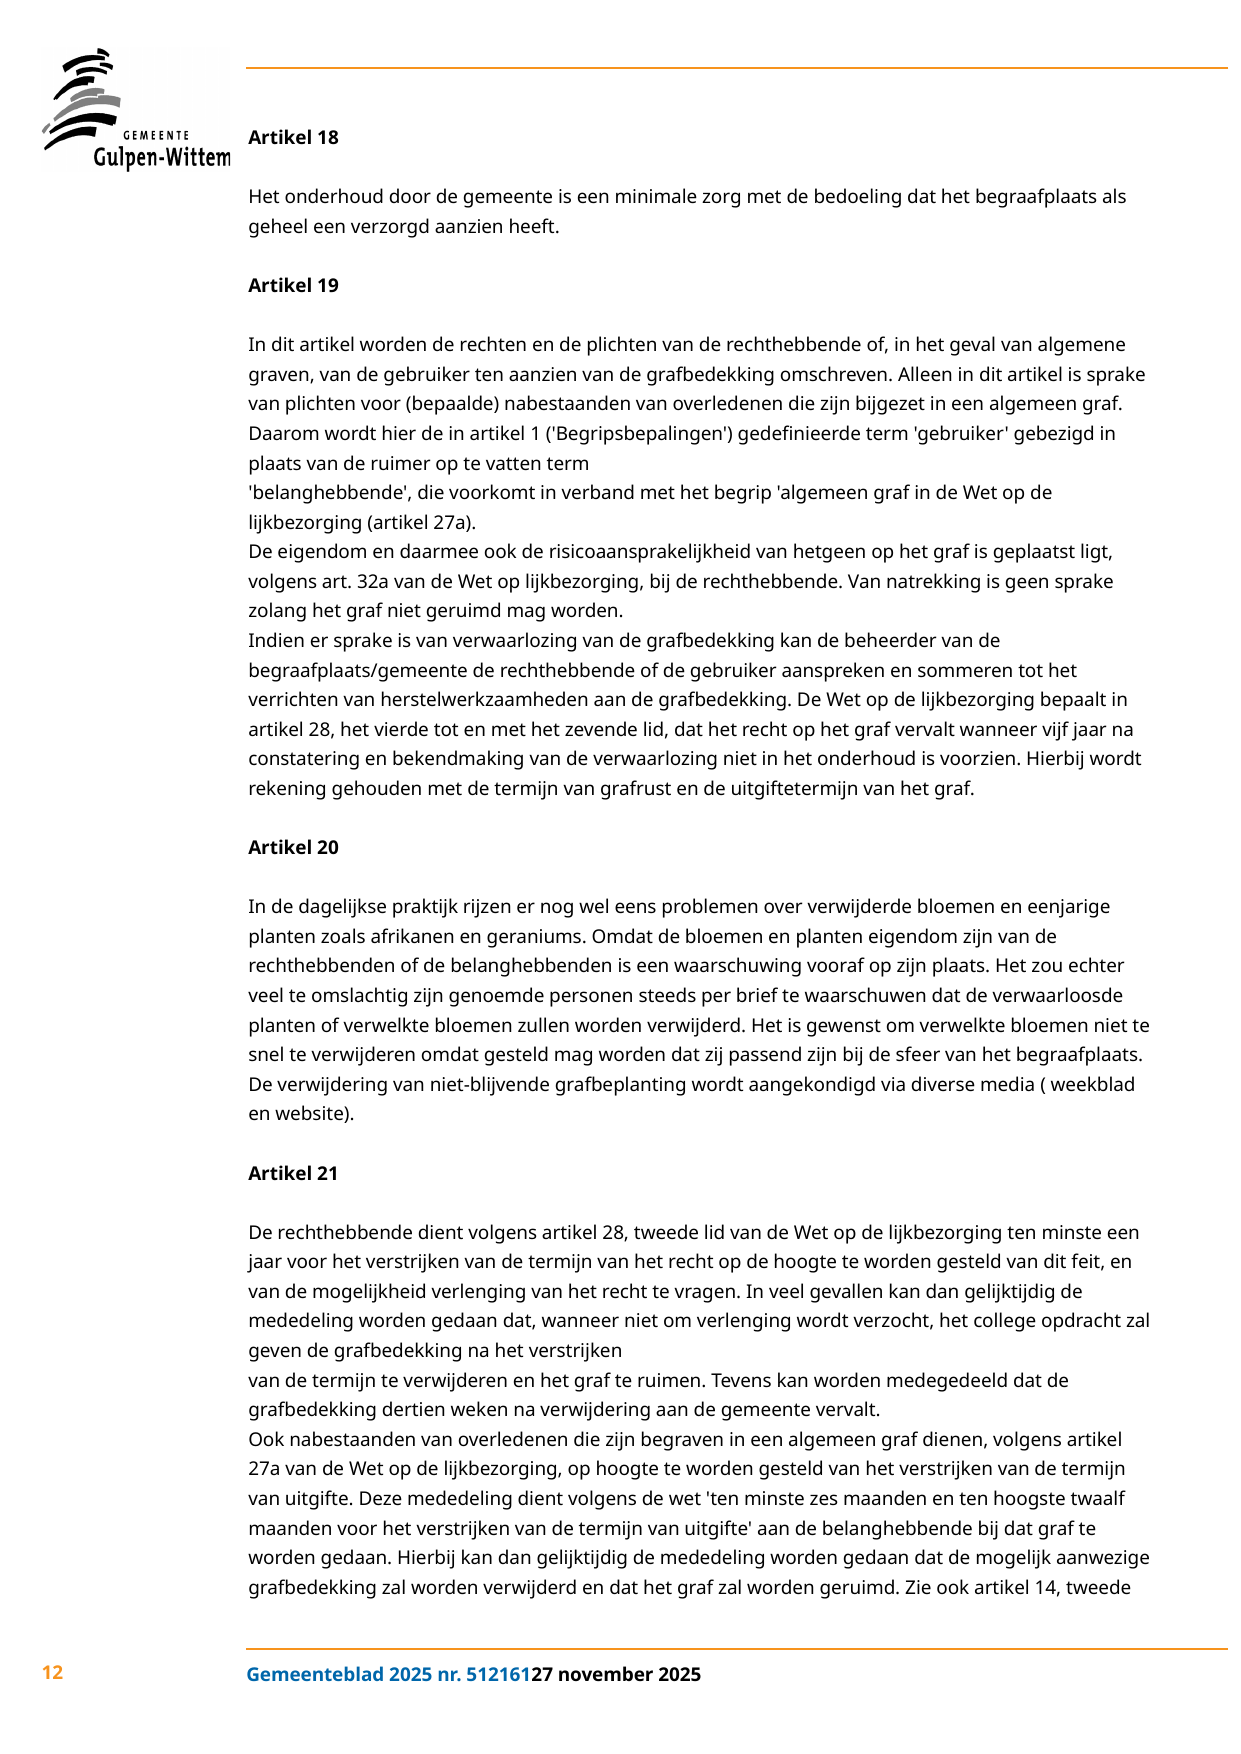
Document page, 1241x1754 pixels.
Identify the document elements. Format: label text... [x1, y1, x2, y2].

text In de dagelijkse praktijk rijzen er nog wel eens problemen over verwijderde bloemen en eenjarige planten zoals afrikanen en geraniums. Omdat de bloemen en planten eigendom zijn van de rechthebbenden of de belanghebbenden is een waarschuwing vooraf op zijn plaats. Het zou echter veel te omslachtig zijn genoemde personen steeds per brief te waarschuwen dat de verwaarloosde planten of verwelkte bloemen zullen worden verwijderd. Het is gewenst om verwelkte bloemen niet te snel te verwijderen omdat gesteld mag worden dat zij passend zijn bij de sfeer van het begraafplaats. De verwijdering van niet-blijvende grafbeplanting wordt aangekondigd via diverse media ( weekblad en website). [248, 893, 1152, 1126]
text Het onderhoud door de gemeente is een minimale zorg met de bedoeling dat het begraafplaats als geheel een verzorgd aanzien heeft. [248, 183, 1152, 239]
text Ook nabestaanden van overledenen die zijn begraven in een algemeen graf dienen, volgens artikel 27a van de Wet op de lijkbezorging, op hoogte te worden gesteld van het verstrijken van de termijn van uitgifte. Deze mededeling dient volgens de wet 'ten minste zes maanden en ten hoogste twaalf maanden voor het verstrijken van de termijn van uitgifte' aan de belanghebbende bij dat graf te worden gedaan. Hierbij kan dan gelijktijdig de mededeling worden gedaan dat de mogelijk aanwezige grafbedekking zal worden verwijderd en dat het graf zal worden geruimd. Zie ook artikel 14, tweede [248, 1426, 1152, 1600]
text 'belanghebbende', die voorkomt in verband met het begrip 'algemeen graf in de Wet op de lijkbezorging (artikel 27a). [248, 479, 1152, 535]
text van de termijn te verwijderen en het graf te ruimen. Tevens kan worden medegedeeld dat de grafbedekking dertien weken na verwijdering aan de gemeente vervalt. [248, 1367, 1152, 1422]
text Artikel 18 [248, 124, 1152, 150]
text Indien er sprake is van verwaarlozing van de grafbedekking kan de beheerder van de begraafplaats/gemeente de rechthebbende of de gebruiker aanspreken en sommeren tot het verrichten van herstelwerkzaamheden aan de grafbedekking. De Wet op de lijkbezorging bepaalt in artikel 28, het vierde tot en met het zevende lid, dat het recht op het graf vervalt wanneer vijf jaar na constatering en bekendmaking van de verwaarlozing niet in het onderhoud is voorzien. Hierbij wordt rekening gehouden met de termijn van grafrust en de uitgiftetermijn van het graf. [248, 627, 1152, 801]
text In dit artikel worden de rechten en de plichten van de rechthebbende of, in het geval van algemene graven, van de gebruiker ten aanzien van de grafbedekking omschreven. Alleen in dit artikel is sprake van plichten voor (bepaalde) nabestaanden van overledenen die zijn bijgezet in een algemeen graf. Daarom wordt hier de in artikel 1 ('Begripsbepalingen') gedefinieerde term 'gebruiker' gebezigd in plaats van de ruimer op te vatten term [248, 331, 1152, 476]
text De rechthebbende dient volgens artikel 28, tweede lid van de Wet op de lijkbezorging ten minste een jaar voor het verstrijken van de termijn van het recht op de hoogte te worden gesteld van dit feit, en van de mogelijkheid verlenging van het recht te vragen. In veel gevallen kan dan gelijktijdig de mededeling worden gedaan dat, wanneer niet om verlenging wordt verzocht, het college opdracht zal geven de grafbedekking na het verstrijken [248, 1219, 1152, 1363]
picture [41, 47, 231, 172]
text Artikel 21 [248, 1160, 1152, 1186]
text Artikel 19 [248, 272, 1152, 298]
text De eigendom en daarmee ook de risicoaansprakelijkheid van hetgeen op het graf is geplaatst ligt, volgens art. 32a van de Wet op lijkbezorging, bij de rechthebbende. Van natrekking is geen sprake zolang het graf niet geruimd mag worden. [248, 538, 1152, 623]
text Artikel 20 [248, 834, 1152, 860]
